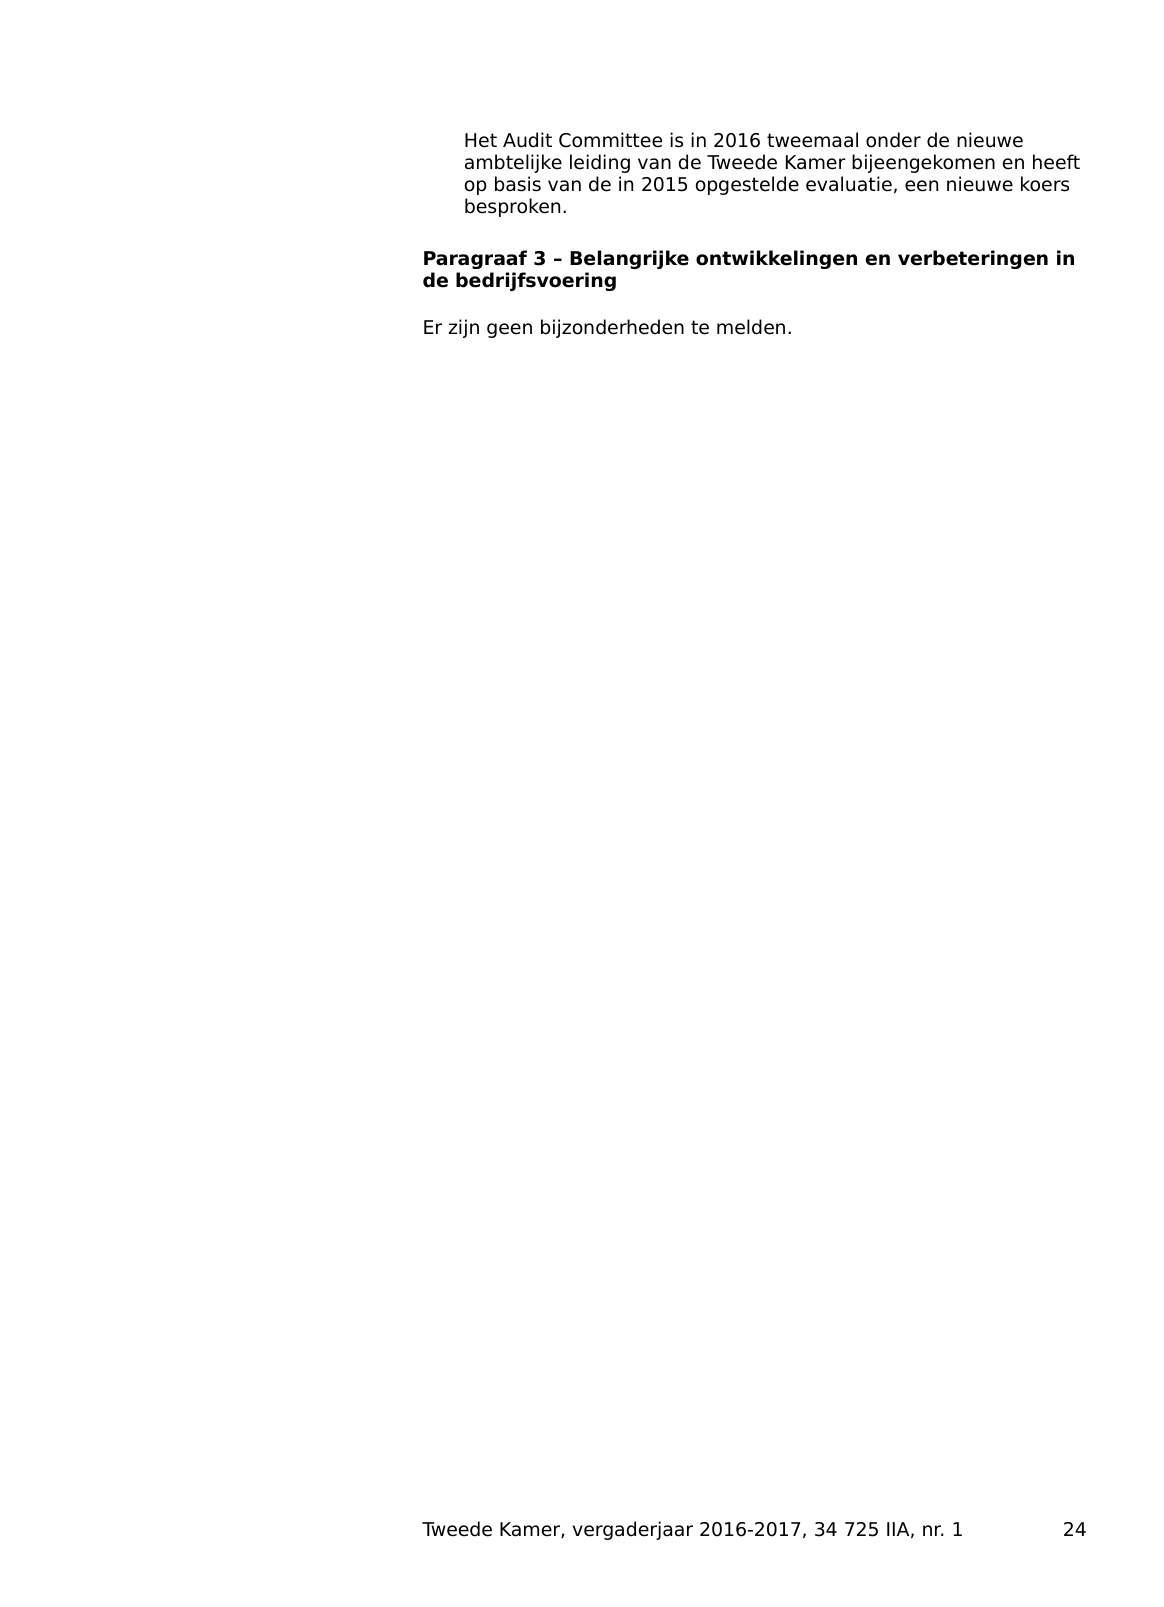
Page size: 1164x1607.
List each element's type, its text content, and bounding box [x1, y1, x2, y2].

text Er zijn geen bijzonderheden te melden. [422, 317, 1087, 339]
subtitle Paragraaf 3 – Belangrijke ontwikkelingen en verbeteringen in de bedrijfsvoering [422, 248, 1087, 292]
text Het Audit Committee is in 2016 tweemaal onder de nieuwe ambtelijke leiding van de Tweede Kamer bijeengekomen en heeft op basis van de in 2015 opgestelde evaluatie, een nieuwe koers besproken. [464, 130, 1087, 218]
